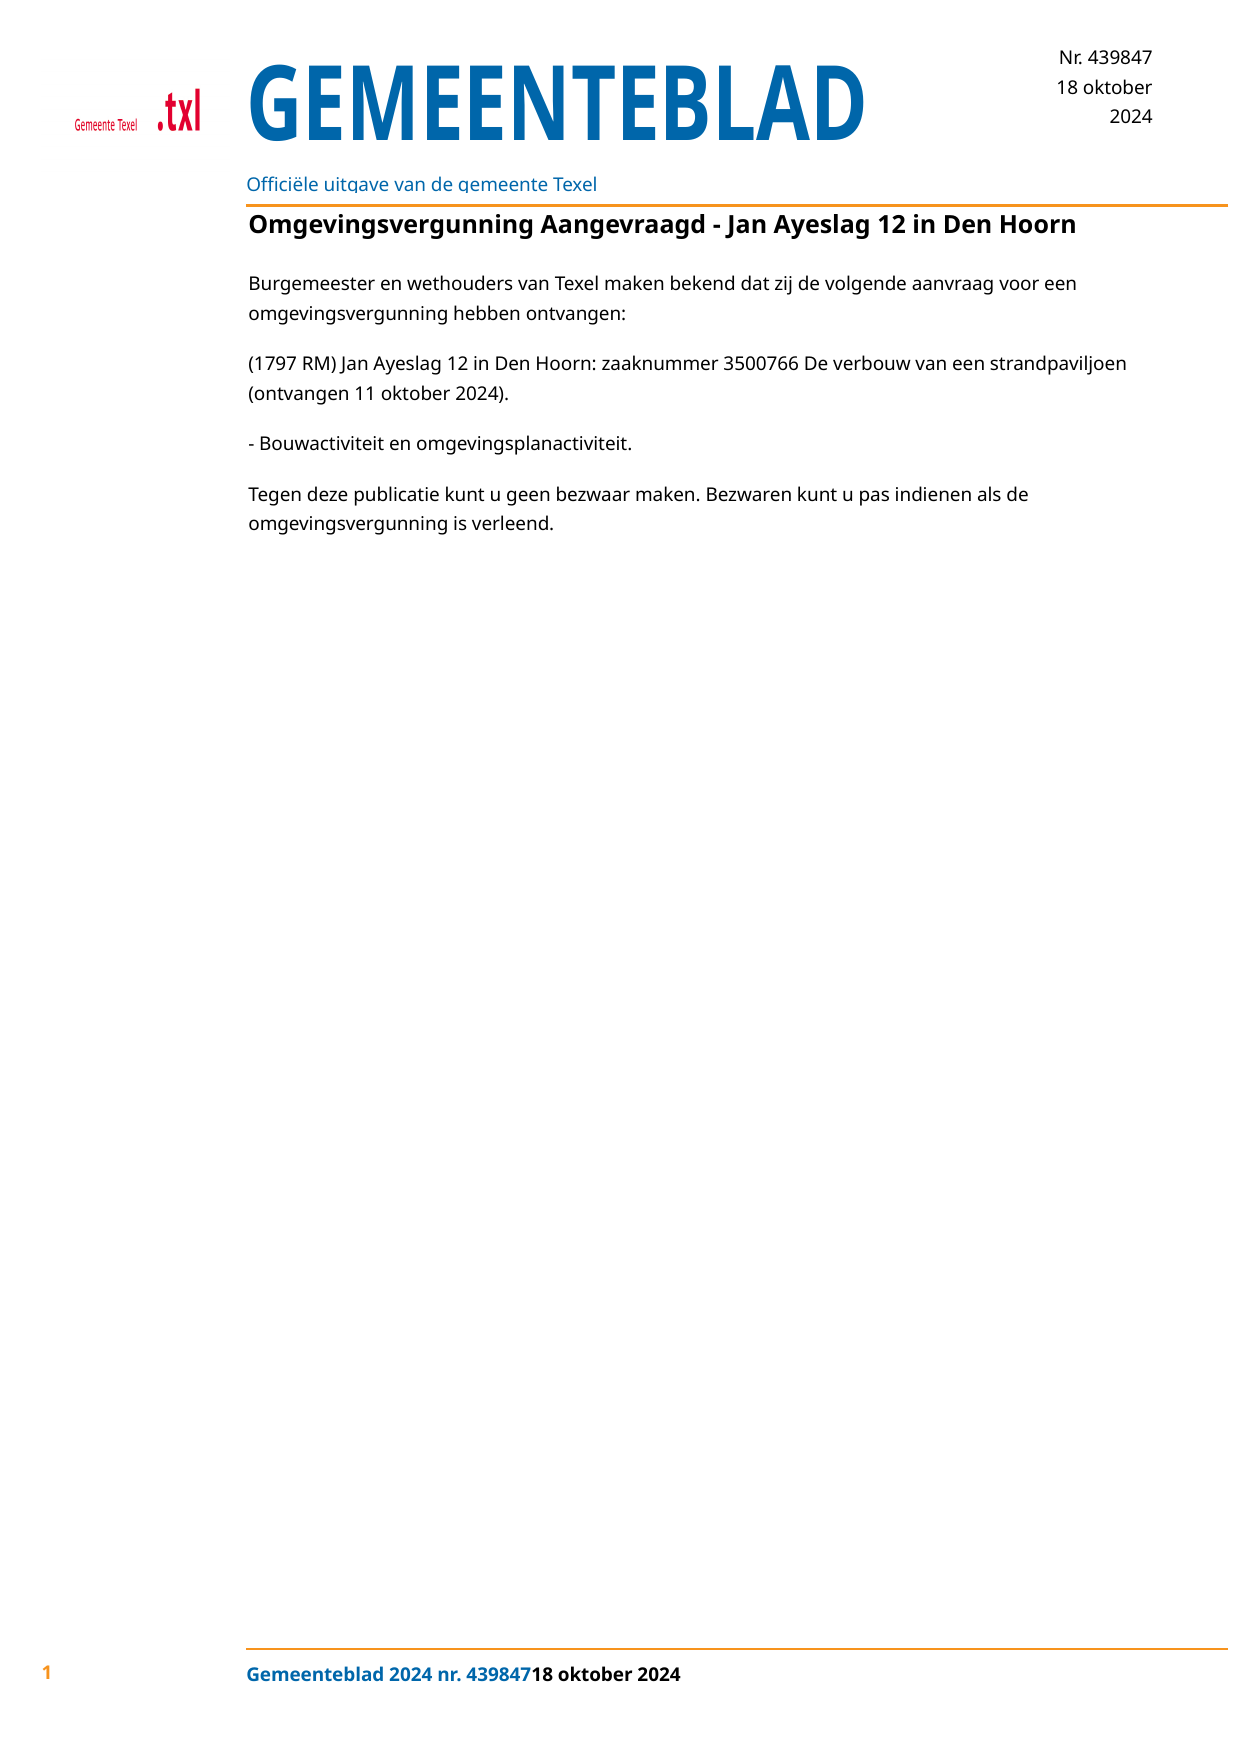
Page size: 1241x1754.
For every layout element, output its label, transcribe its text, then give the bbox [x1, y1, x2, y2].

text Tegen deze publicatie kunt u geen bezwaar maken. Bezwaren kunt u pas indienen als de omgevingsvergunning is verleend. [248, 481, 1152, 536]
text Omgevingsvergunning Aangevraagd - Jan Ayeslag 12 in Den Hoorn [248, 207, 1152, 241]
text Burgemeester en wethouders van Texel maken bekend dat zij de volgende aanvraag voor een omgevingsvergunning hebben ontvangen: [248, 270, 1152, 326]
text - Bouwactiviteit en omgevingsplanactiviteit. [248, 430, 1152, 456]
text (1797 RM) Jan Ayeslag 12 in Den Hoorn: zaaknummer 3500766 De verbouw van een strandpaviljoen (ontvangen 11 oktober 2024). [248, 350, 1152, 406]
picture [41, 47, 231, 172]
